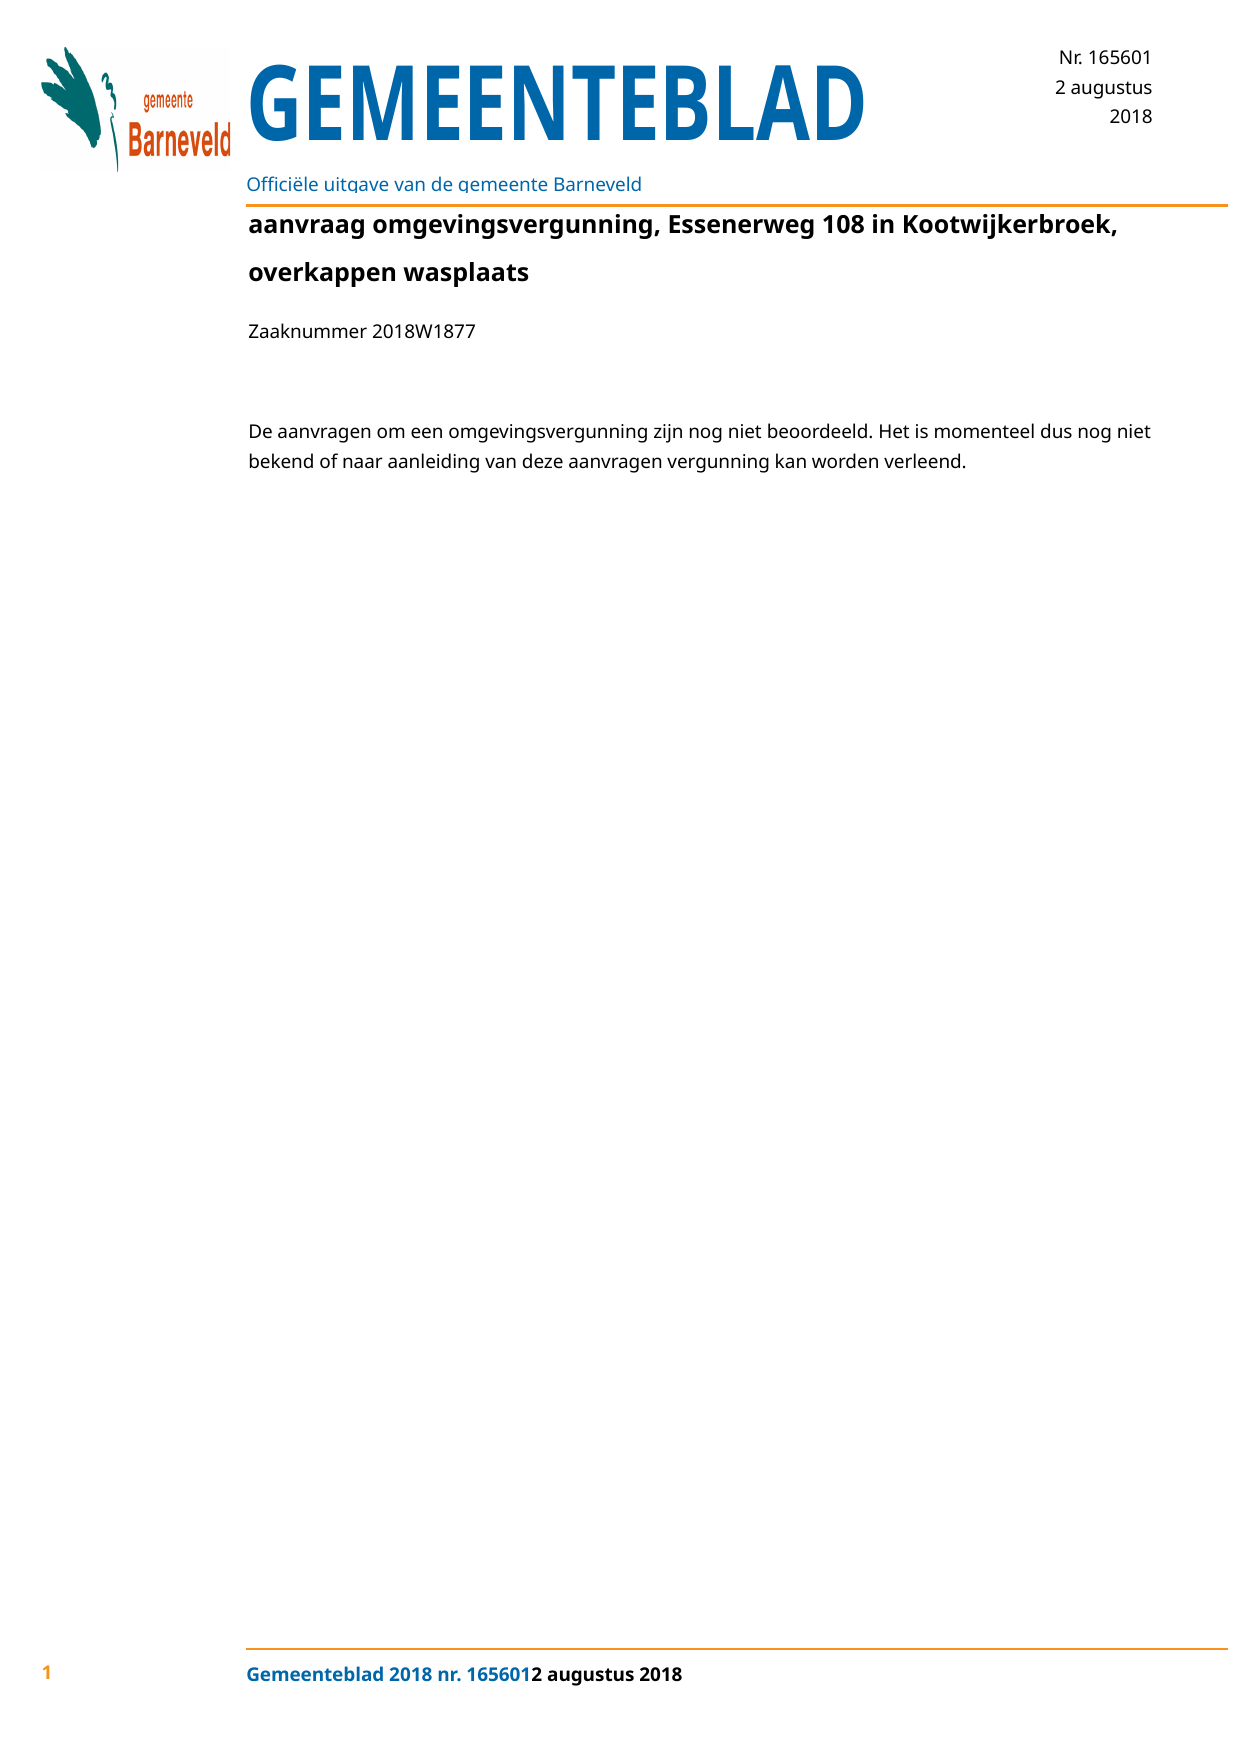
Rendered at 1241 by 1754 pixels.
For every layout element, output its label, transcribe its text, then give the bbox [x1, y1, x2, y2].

text De aanvragen om een omgevingsvergunning zijn nog niet beoordeeld. Het is momenteel dus nog niet bekend of naar aanleiding van deze aanvragen vergunning kan worden verleend. [248, 419, 1152, 474]
text aanvraag omgevingsvergunning, Essenerweg 108 in Kootwijkerbroek, overkappen wasplaats [248, 207, 1152, 288]
picture [41, 47, 231, 172]
text Zaaknummer 2018W1877 [248, 318, 1152, 344]
